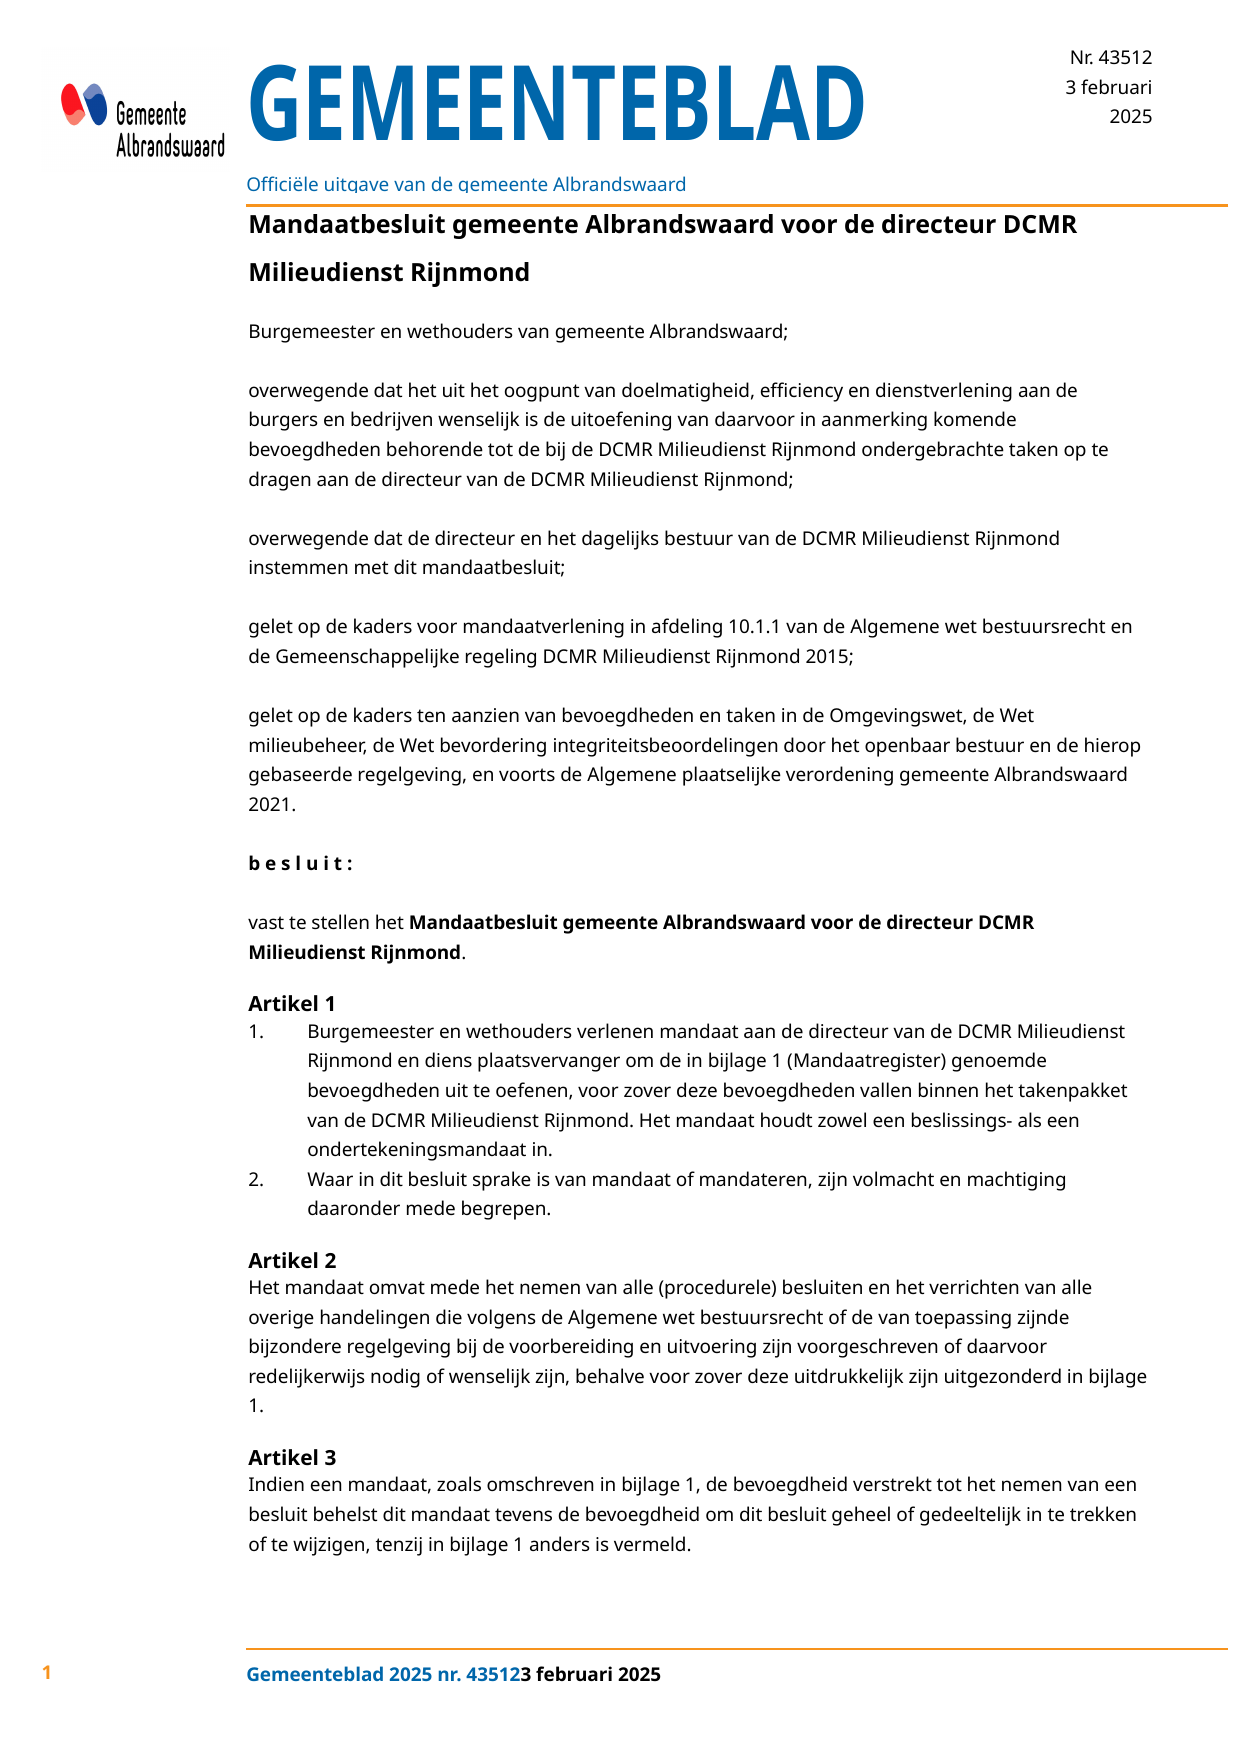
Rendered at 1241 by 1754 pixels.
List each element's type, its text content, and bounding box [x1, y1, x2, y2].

text b e s l u i t : [248, 850, 1152, 876]
text overwegende dat de directeur en het dagelijks bestuur van de DCMR Milieudienst Rijnmond instemmen met dit mandaatbesluit; [248, 525, 1152, 580]
text Burgemeester en wethouders van gemeente Albrandswaard; [248, 318, 1152, 344]
text Indien een mandaat, zoals omschreven in bijlage 1, de bevoegdheid verstrekt tot het nemen van een besluit behelst dit mandaat tevens de bevoegdheid om dit besluit geheel of gedeeltelijk in te trekken of te wijzigen, tenzij in bijlage 1 anders is vermeld. [248, 1472, 1152, 1556]
text Mandaatbesluit gemeente Albrandswaard voor de directeur DCMR Milieudienst Rijnmond [248, 207, 1152, 288]
text overwegende dat het uit het oogpunt van doelmatigheid, efficiency en dienstverlening aan de burgers en bedrijven wenselijk is de uitoefening van daarvoor in aanmerking komende bevoegdheden behorende tot de bij de DCMR Milieudienst Rijnmond ondergebrachte taken op te dragen aan de directeur van de DCMR Milieudienst Rijnmond; [248, 377, 1152, 492]
list Waar in dit besluit sprake is van mandaat of mandateren, zijn volmacht en machtiging daaronder mede begrepen. [248, 1166, 1152, 1221]
text Het mandaat omvat mede het nemen van alle (procedurele) besluiten en het verrichten van alle overige handelingen die volgens de Algemene wet bestuursrecht of de van toepassing zijnde bijzondere regelgeving bij de voorbereiding en uitvoering zijn voorgeschreven of daarvoor redelijkerwijs nodig of wenselijk zijn, behalve voor zover deze uitdrukkelijk zijn uitgezonderd in bijlage 1. [248, 1274, 1152, 1418]
text Artikel 2 [248, 1246, 1152, 1274]
list Burgemeester en wethouders verlenen mandaat aan de directeur van de DCMR Milieudienst Rijnmond en diens plaatsvervanger om de in bijlage 1 (Mandaatregister) genoemde bevoegdheden uit te oefenen, voor zover deze bevoegdheden vallen binnen het takenpakket van de DCMR Milieudienst Rijnmond. Het mandaat houdt zowel een beslissings- als een ondertekeningsmandaat in. [248, 1018, 1152, 1162]
text gelet op de kaders ten aanzien van bevoegdheden en taken in de Omgevingswet, de Wet milieubeheer, de Wet bevordering integriteitsbeoordelingen door het openbaar bestuur en de hierop gebaseerde regelgeving, en voorts de Algemene plaatselijke verordening gemeente Albrandswaard 2021. [248, 702, 1152, 817]
text Artikel 3 [248, 1443, 1152, 1472]
text vast te stellen het Mandaatbesluit gemeente Albrandswaard voor de directeur DCMR Milieudienst Rijnmond. [248, 909, 1152, 965]
text Artikel 1 [248, 989, 1152, 1018]
text gelet op de kaders voor mandaatverlening in afdeling 10.1.1 van de Algemene wet bestuursrecht en de Gemeenschappelijke regeling DCMR Milieudienst Rijnmond 2015; [248, 614, 1152, 669]
picture [41, 47, 231, 172]
